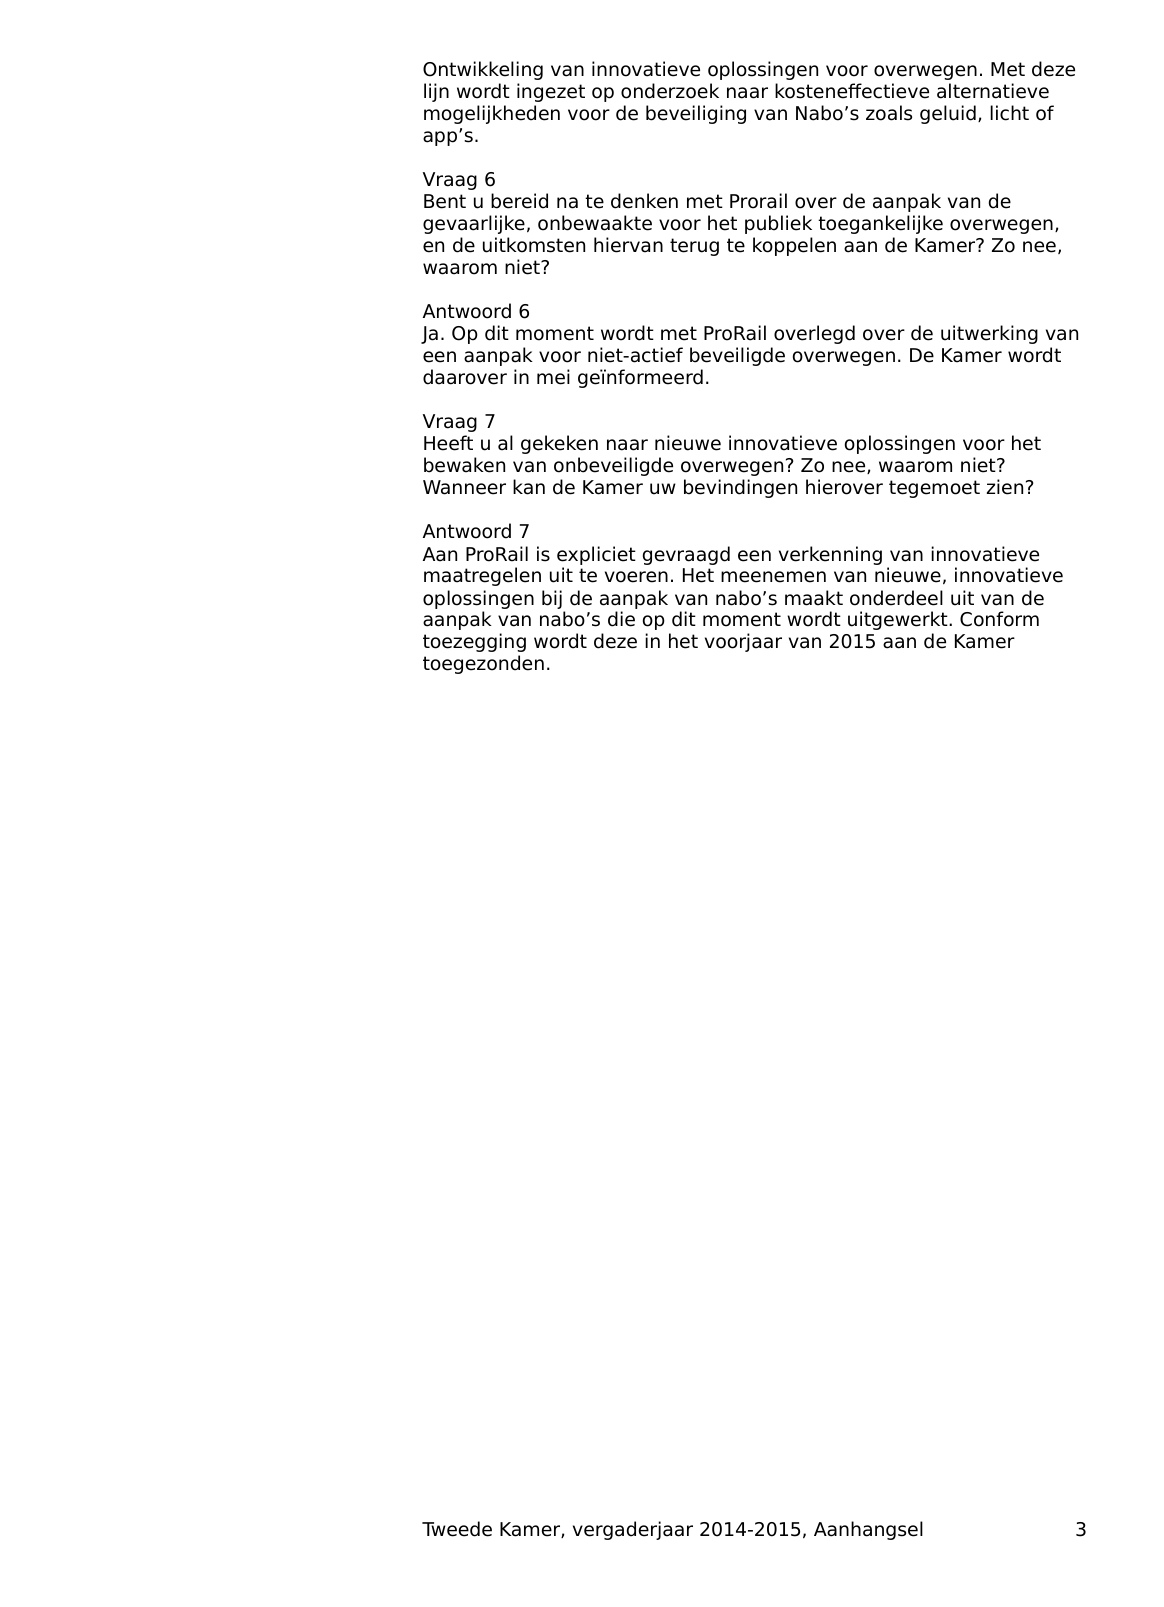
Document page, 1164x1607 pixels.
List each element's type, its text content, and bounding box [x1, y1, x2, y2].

text Antwoord 7 [422, 521, 1087, 543]
text Antwoord 6 [422, 301, 1087, 323]
text Bent u bereid na te denken met Prorail over de aanpak van de gevaarlijke, onbewaakte voor het publiek toegankelijke overwegen, en de uitkomsten hiervan terug te koppelen aan de Kamer? Zo nee, waarom niet? [422, 191, 1087, 279]
text Ja. Op dit moment wordt met ProRail overlegd over de uitwerking van een aanpak voor niet-actief beveiligde overwegen. De Kamer wordt daarover in mei geïnformeerd. [422, 323, 1087, 389]
text Aan ProRail is expliciet gevraagd een verkenning van innovatieve maatregelen uit te voeren. Het meenemen van nieuwe, innovatieve oplossingen bij de aanpak van nabo’s maakt onderdeel uit van de aanpak van nabo’s die op dit moment wordt uitgewerkt. Conform toezegging wordt deze in het voorjaar van 2015 aan de Kamer toegezonden. [422, 543, 1087, 675]
text Vraag 6 [422, 169, 1087, 191]
text Ontwikkeling van innovatieve oplossingen voor overwegen. Met deze lijn wordt ingezet op onderzoek naar kosteneffectieve alternatieve mogelijkheden voor de beveiliging van Nabo’s zoals geluid, licht of app’s. [422, 59, 1087, 147]
text Vraag 7 [422, 411, 1087, 433]
text Heeft u al gekeken naar nieuwe innovatieve oplossingen voor het bewaken van onbeveiligde overwegen? Zo nee, waarom niet? Wanneer kan de Kamer uw bevindingen hierover tegemoet zien? [422, 433, 1087, 499]
